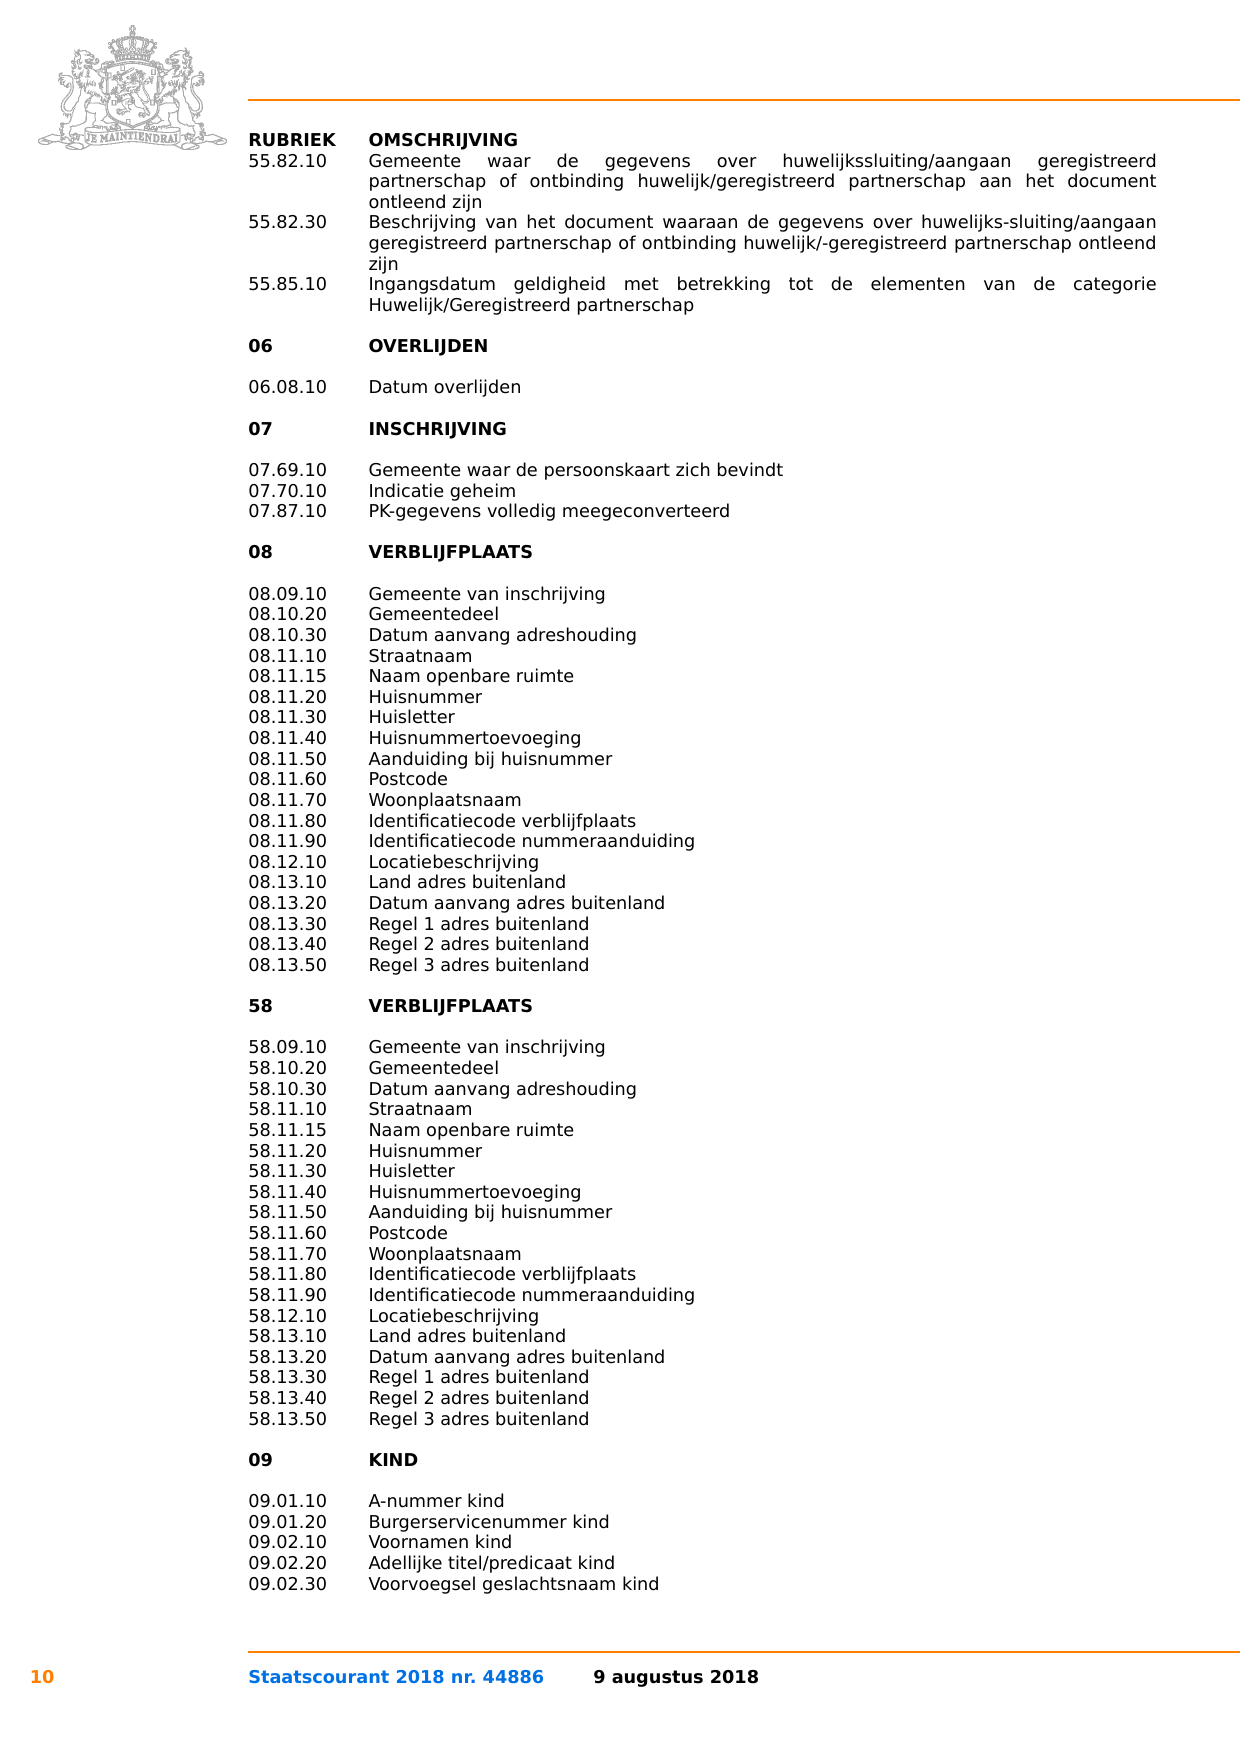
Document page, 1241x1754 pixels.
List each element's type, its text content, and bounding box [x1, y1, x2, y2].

table_cell [363, 1429, 1163, 1450]
table_cell Datum overlijden [363, 378, 1163, 398]
table_cell Adellijke titel/predicaat kind [363, 1553, 1163, 1574]
table_cell [248, 439, 362, 460]
table_cell 08.11.30 [248, 708, 362, 728]
table_cell Gemeentedeel [363, 1058, 1163, 1079]
table_cell Huisletter [363, 1161, 1163, 1182]
table_cell Straatnaam [363, 646, 1163, 666]
table_cell Identificatiecode nummeraanduiding [363, 831, 1163, 852]
table_cell [363, 1471, 1163, 1491]
table_cell Huisnummer [363, 1141, 1163, 1161]
table_cell 55.82.30 [248, 213, 362, 274]
table_cell Identificatiecode verblijfplaats [363, 1264, 1163, 1285]
table_cell 08.13.20 [248, 893, 362, 914]
table_cell 09.02.10 [248, 1533, 362, 1553]
table_cell Regel 2 adres buitenland [363, 1388, 1163, 1409]
table_cell Gemeente waar de gegevens over huwelijkssluiting/aangaan geregistreerd partnerschap of ontbinding huwelijk/geregistreerd partnerschap aan het document ontleend zijn [363, 151, 1163, 212]
table_cell 55.82.10 [248, 151, 362, 212]
table_cell [248, 357, 362, 377]
table_cell [363, 563, 1163, 584]
table_cell Locatiebeschrijving [363, 1306, 1163, 1326]
table_cell [363, 1017, 1163, 1037]
table_cell Regel 1 adres buitenland [363, 1368, 1163, 1388]
table_cell 58.13.10 [248, 1326, 362, 1347]
table_cell Beschrijving van het document waaraan de gegevens over huwelijks-sluiting/aangaan geregistreerd partnerschap of ontbinding huwelijk/-geregistreerd partnerschap ontleend zijn [363, 213, 1163, 274]
table_cell 09.01.10 [248, 1491, 362, 1512]
table_cell 08.11.15 [248, 666, 362, 687]
table_cell Aanduiding bij huisnummer [363, 749, 1163, 769]
table_cell 08.13.40 [248, 934, 362, 955]
table_cell Straatnaam [363, 1099, 1163, 1120]
table_cell Naam openbare ruimte [363, 666, 1163, 687]
table_cell 58.10.30 [248, 1079, 362, 1099]
table_cell Huisnummer [363, 687, 1163, 707]
table_cell Burgerservicenummer kind [363, 1512, 1163, 1532]
table_cell 58.11.60 [248, 1223, 362, 1244]
table_cell 55.85.10 [248, 274, 362, 316]
table_cell 08.09.10 [248, 584, 362, 604]
table_cell [248, 1017, 362, 1037]
table_cell Huisletter [363, 708, 1163, 728]
table_cell [363, 357, 1163, 377]
table_cell 58.11.80 [248, 1264, 362, 1285]
table_cell [363, 316, 1163, 336]
table_cell 07 [248, 419, 362, 439]
table_cell 09 [248, 1450, 362, 1471]
table_cell Aanduiding bij huisnummer [363, 1203, 1163, 1223]
table_cell [248, 1471, 362, 1491]
table_cell Datum aanvang adres buitenland [363, 893, 1163, 914]
table_cell Gemeente van inschrijving [363, 1038, 1163, 1058]
table_cell Regel 1 adres buitenland [363, 914, 1163, 934]
table_cell Land adres buitenland [363, 1326, 1163, 1347]
table_cell 07.87.10 [248, 501, 362, 522]
table_cell 07.70.10 [248, 481, 362, 501]
table_cell [248, 522, 362, 542]
table_cell [363, 439, 1163, 460]
table_cell Woonplaatsnaam [363, 1244, 1163, 1264]
table_cell 58.11.70 [248, 1244, 362, 1264]
table_cell 08.11.10 [248, 646, 362, 666]
table_cell [248, 1429, 362, 1450]
table_cell 08.11.80 [248, 811, 362, 831]
table_cell OVERLIJDEN [363, 336, 1163, 357]
table_cell Regel 3 adres buitenland [363, 955, 1163, 976]
table_header RUBRIEK [248, 130, 362, 151]
picture [38, 25, 227, 150]
table_cell 58.09.10 [248, 1038, 362, 1058]
table_cell 08.11.90 [248, 831, 362, 852]
table_cell 58.13.20 [248, 1347, 362, 1367]
table_cell 08.11.70 [248, 790, 362, 811]
table_cell 58.11.20 [248, 1141, 362, 1161]
table_cell 09.02.20 [248, 1553, 362, 1574]
table_cell Gemeente van inschrijving [363, 584, 1163, 604]
table_cell 09.02.30 [248, 1574, 362, 1594]
table_cell 09.01.20 [248, 1512, 362, 1532]
table_cell 08.10.20 [248, 604, 362, 625]
table_cell [248, 398, 362, 419]
table_cell 58.10.20 [248, 1058, 362, 1079]
table_cell Datum aanvang adres buitenland [363, 1347, 1163, 1367]
table_cell VERBLIJFPLAATS [363, 996, 1163, 1017]
table_cell Postcode [363, 1223, 1163, 1244]
table_cell VERBLIJFPLAATS [363, 543, 1163, 563]
table_cell 58.13.50 [248, 1409, 362, 1429]
table_cell 08.13.50 [248, 955, 362, 976]
table_cell Regel 3 adres buitenland [363, 1409, 1163, 1429]
table_cell INSCHRIJVING [363, 419, 1163, 439]
table_cell 58.11.30 [248, 1161, 362, 1182]
table_cell 58.12.10 [248, 1306, 362, 1326]
table_cell 08.13.10 [248, 873, 362, 893]
table_cell [363, 398, 1163, 419]
table_cell [363, 522, 1163, 542]
table_cell 08.13.30 [248, 914, 362, 934]
table_header OMSCHRIJVING [363, 130, 1163, 151]
table_cell 08.11.60 [248, 769, 362, 790]
table_cell 58.11.50 [248, 1203, 362, 1223]
table_cell Voornamen kind [363, 1533, 1163, 1553]
table_cell 08.11.20 [248, 687, 362, 707]
table_cell 06.08.10 [248, 378, 362, 398]
table_cell Locatiebeschrijving [363, 852, 1163, 872]
table_cell 58.13.40 [248, 1388, 362, 1409]
table_cell Ingangsdatum geldigheid met betrekking tot de elementen van de categorie Huwelijk/Geregistreerd partnerschap [363, 274, 1163, 316]
table_cell 58 [248, 996, 362, 1017]
table_cell Identificatiecode verblijfplaats [363, 811, 1163, 831]
table_cell 08.10.30 [248, 625, 362, 646]
table_cell 08.11.40 [248, 728, 362, 749]
table_cell 58.11.40 [248, 1182, 362, 1202]
table_cell Huisnummertoevoeging [363, 728, 1163, 749]
table_cell [248, 976, 362, 996]
table_cell Naam openbare ruimte [363, 1120, 1163, 1141]
table_cell 07.69.10 [248, 460, 362, 481]
table_cell Datum aanvang adreshouding [363, 625, 1163, 646]
table_cell 08 [248, 543, 362, 563]
table_cell [248, 563, 362, 584]
table_cell [363, 976, 1163, 996]
table_cell Identificatiecode nummeraanduiding [363, 1285, 1163, 1306]
table_cell Land adres buitenland [363, 873, 1163, 893]
table_cell 58.11.90 [248, 1285, 362, 1306]
table_cell Postcode [363, 769, 1163, 790]
table_cell [248, 316, 362, 336]
table_cell KIND [363, 1450, 1163, 1471]
table_cell 08.12.10 [248, 852, 362, 872]
table_cell Huisnummertoevoeging [363, 1182, 1163, 1202]
table_cell Regel 2 adres buitenland [363, 934, 1163, 955]
table_cell Datum aanvang adreshouding [363, 1079, 1163, 1099]
table_cell Gemeentedeel [363, 604, 1163, 625]
table_cell A-nummer kind [363, 1491, 1163, 1512]
table_cell Indicatie geheim [363, 481, 1163, 501]
table_cell Woonplaatsnaam [363, 790, 1163, 811]
table_cell 08.11.50 [248, 749, 362, 769]
table_cell Gemeente waar de persoonskaart zich bevindt [363, 460, 1163, 481]
table_cell PK-gegevens volledig meegeconverteerd [363, 501, 1163, 522]
table_cell 58.11.15 [248, 1120, 362, 1141]
table_cell Voorvoegsel geslachtsnaam kind [363, 1574, 1163, 1594]
table_cell 58.11.10 [248, 1099, 362, 1120]
table_cell 06 [248, 336, 362, 357]
table_cell 58.13.30 [248, 1368, 362, 1388]
